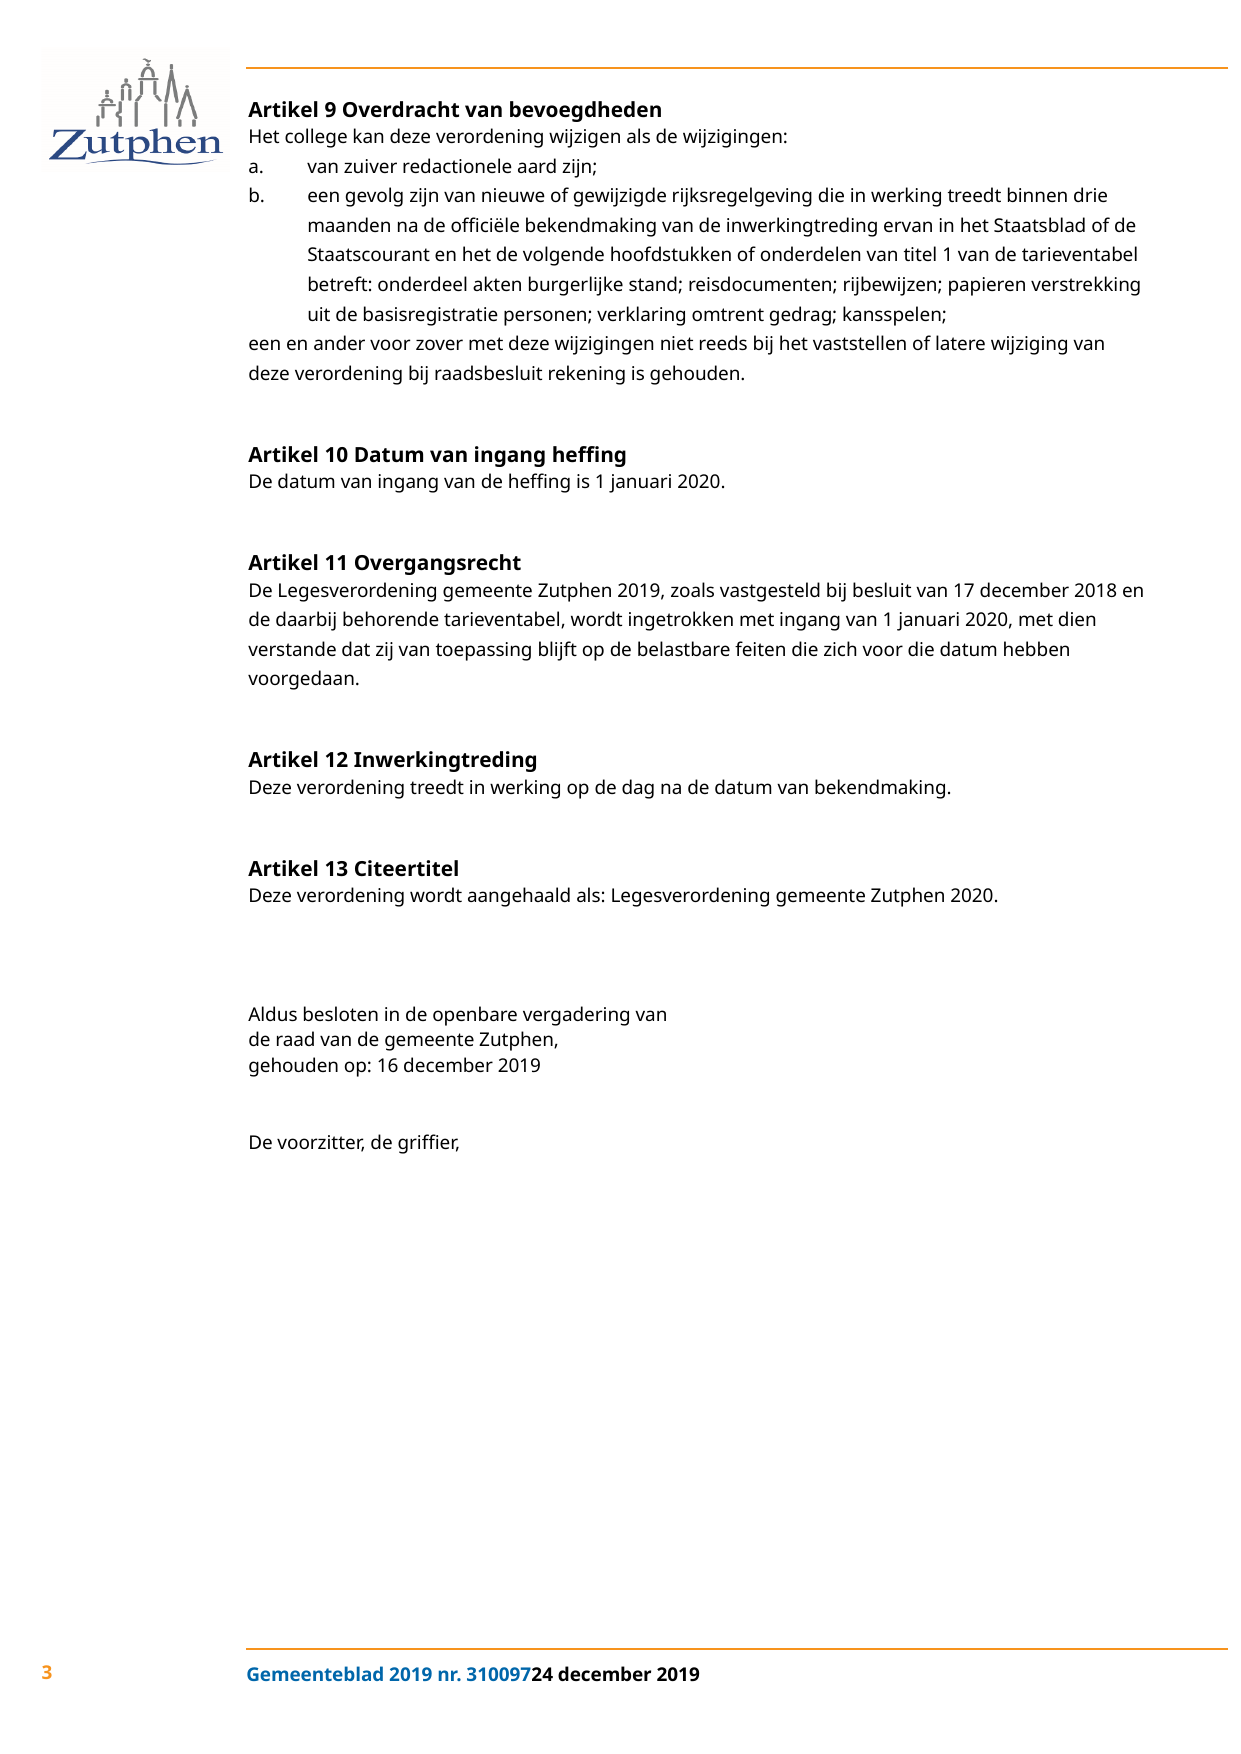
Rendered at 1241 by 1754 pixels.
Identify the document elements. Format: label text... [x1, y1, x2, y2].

text Artikel 13 Citeertitel [248, 854, 1152, 882]
text Artikel 10 Datum van ingang heffing [248, 440, 1152, 468]
text Artikel 9 Overdracht van bevoegdheden [248, 95, 1152, 123]
text gehouden op: 16 december 2019 [248, 1052, 1152, 1078]
text een en ander voor zover met deze wijzigingen niet reeds bij het vaststellen of latere wijziging van deze verordening bij raadsbesluit rekening is gehouden. [248, 330, 1152, 386]
list een gevolg zijn van nieuwe of gewijzigde rijksregelgeving die in werking treedt binnen drie maanden na de officiële bekendmaking van de inwerkingtreding ervan in het Staatsblad of de Staatscourant en het de volgende hoofdstukken of onderdelen van titel 1 van de tarieventabel betreft: onderdeel akten burgerlijke stand; reisdocumenten; rijbewijzen; papieren verstrekking uit de basisregistratie personen; verklaring omtrent gedrag; kansspelen; [248, 182, 1152, 326]
text Artikel 11 Overgangsrecht [248, 548, 1152, 577]
text De datum van ingang van de heffing is 1 januari 2020. [248, 468, 1152, 494]
text Deze verordening treedt in werking op de dag na de datum van bekendmaking. [248, 774, 1152, 800]
text De voorzitter, de griffier, [248, 1129, 1152, 1155]
text de raad van de gemeente Zutphen, [248, 1026, 1152, 1052]
text De Legesverordening gemeente Zutphen 2019, zoals vastgesteld bij besluit van 17 december 2018 en de daarbij behorende tarieventabel, wordt ingetrokken met ingang van 1 januari 2020, met dien verstande dat zij van toepassing blijft op de belastbare feiten die zich voor die datum hebben voorgedaan. [248, 577, 1152, 691]
text Deze verordening wordt aangehaald als: Legesverordening gemeente Zutphen 2020. [248, 882, 1152, 908]
list van zuiver redactionele aard zijn; [248, 153, 1152, 178]
text Aldus besloten in de openbare vergadering van [248, 1001, 1152, 1026]
text Het college kan deze verordening wijzigen als de wijzigingen: [248, 123, 1152, 149]
text Artikel 12 Inwerkingtreding [248, 746, 1152, 774]
picture [41, 47, 231, 172]
